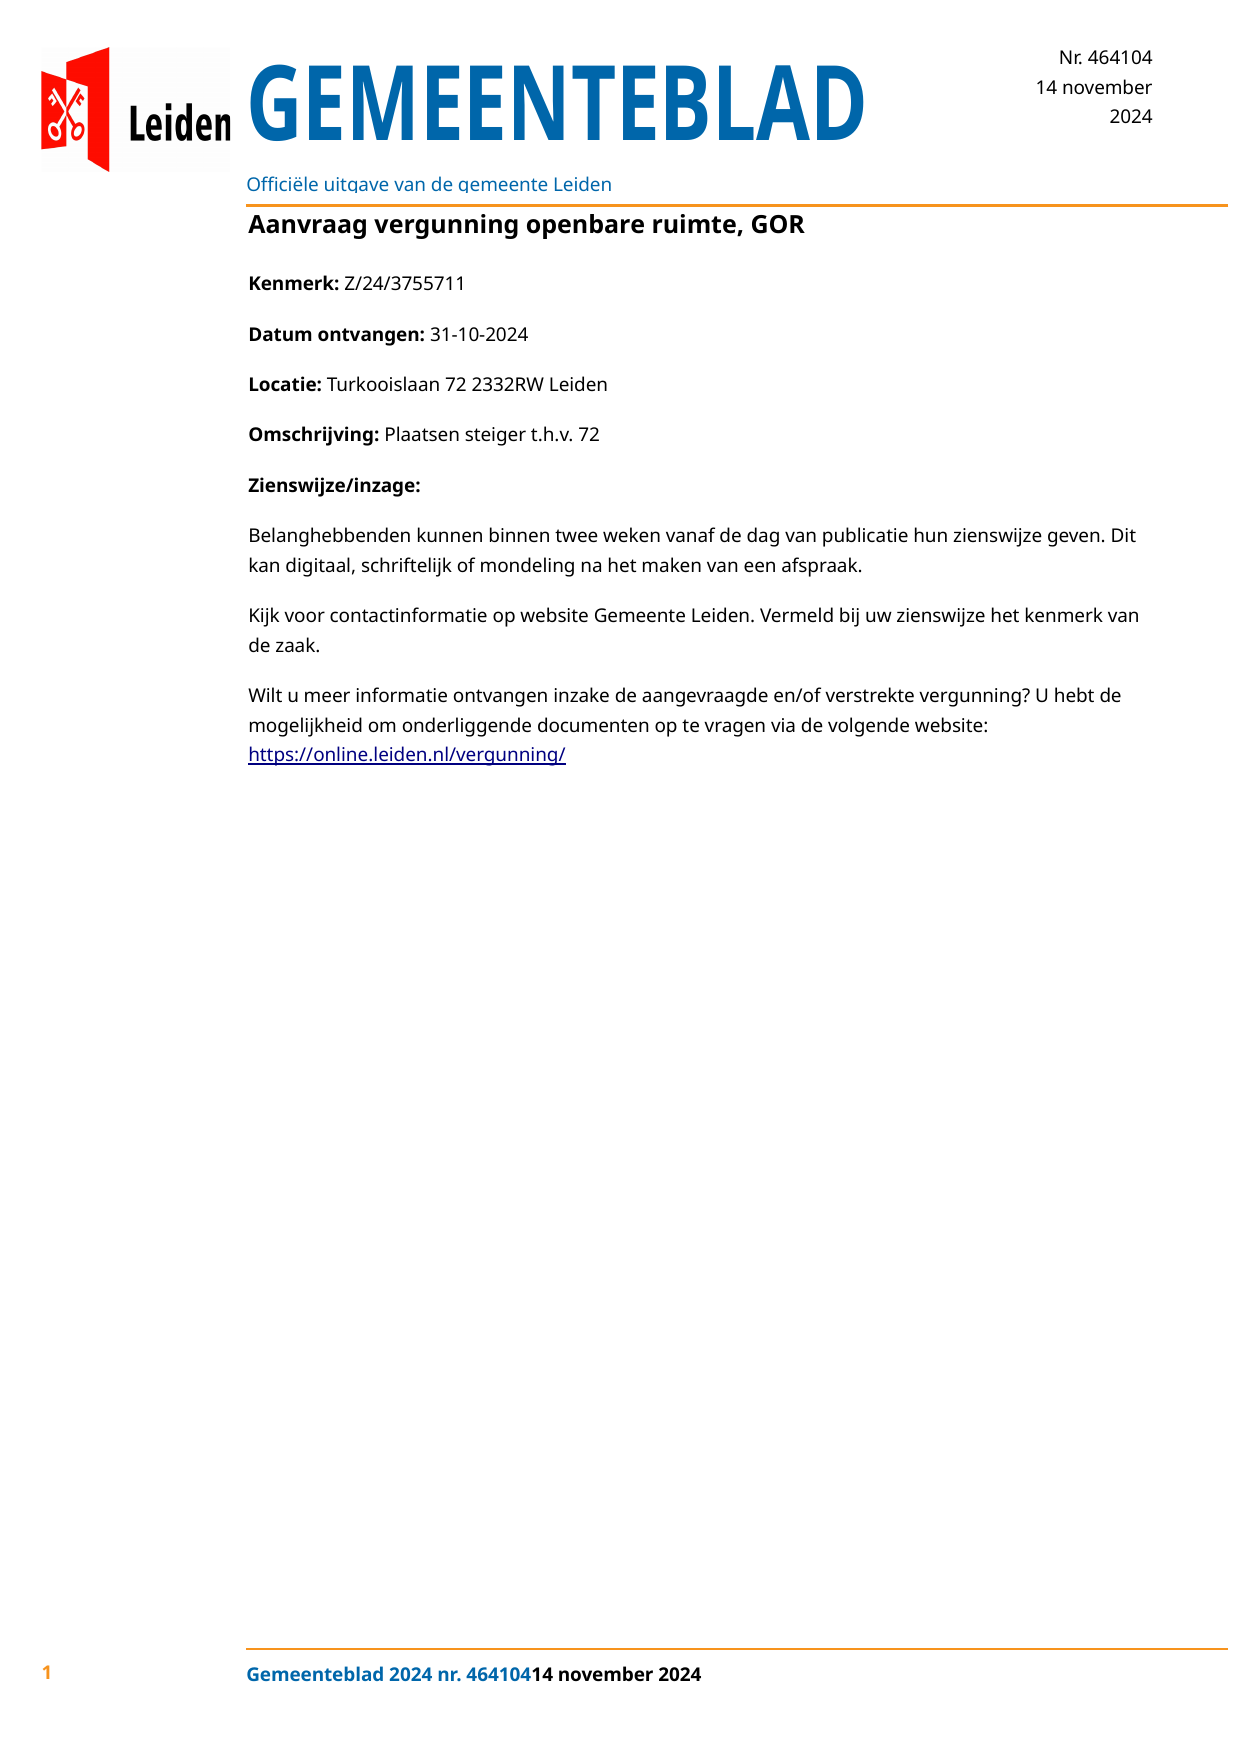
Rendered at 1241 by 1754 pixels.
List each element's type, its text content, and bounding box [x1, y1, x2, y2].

text Wilt u meer informatie ontvangen inzake de aangevraagde en/of verstrekte vergunning? U hebt de mogelijkheid om onderliggende documenten op te vragen via de volgende website: https://online.leiden.nl/vergunning/ [248, 682, 1152, 767]
text Omschrijving: Plaatsen steiger t.h.v. 72 [248, 422, 1152, 447]
text Aanvraag vergunning openbare ruimte, GOR [248, 207, 1152, 241]
text Kenmerk: Z/24/3755711 [248, 270, 1152, 296]
text Datum ontvangen: 31-10-2024 [248, 321, 1152, 346]
text Zienswijze/inzage: [248, 472, 1152, 498]
text Belanghebbenden kunnen binnen twee weken vanaf de dag van publicatie hun zienswijze geven. Dit kan digitaal, schriftelijk of mondeling na het maken van een afspraak. [248, 522, 1152, 578]
text Kijk voor contactinformatie op website Gemeente Leiden. Vermeld bij uw zienswijze het kenmerk van de zaak. [248, 602, 1152, 658]
picture [41, 47, 231, 172]
text Locatie: Turkooislaan 72 2332RW Leiden [248, 371, 1152, 397]
